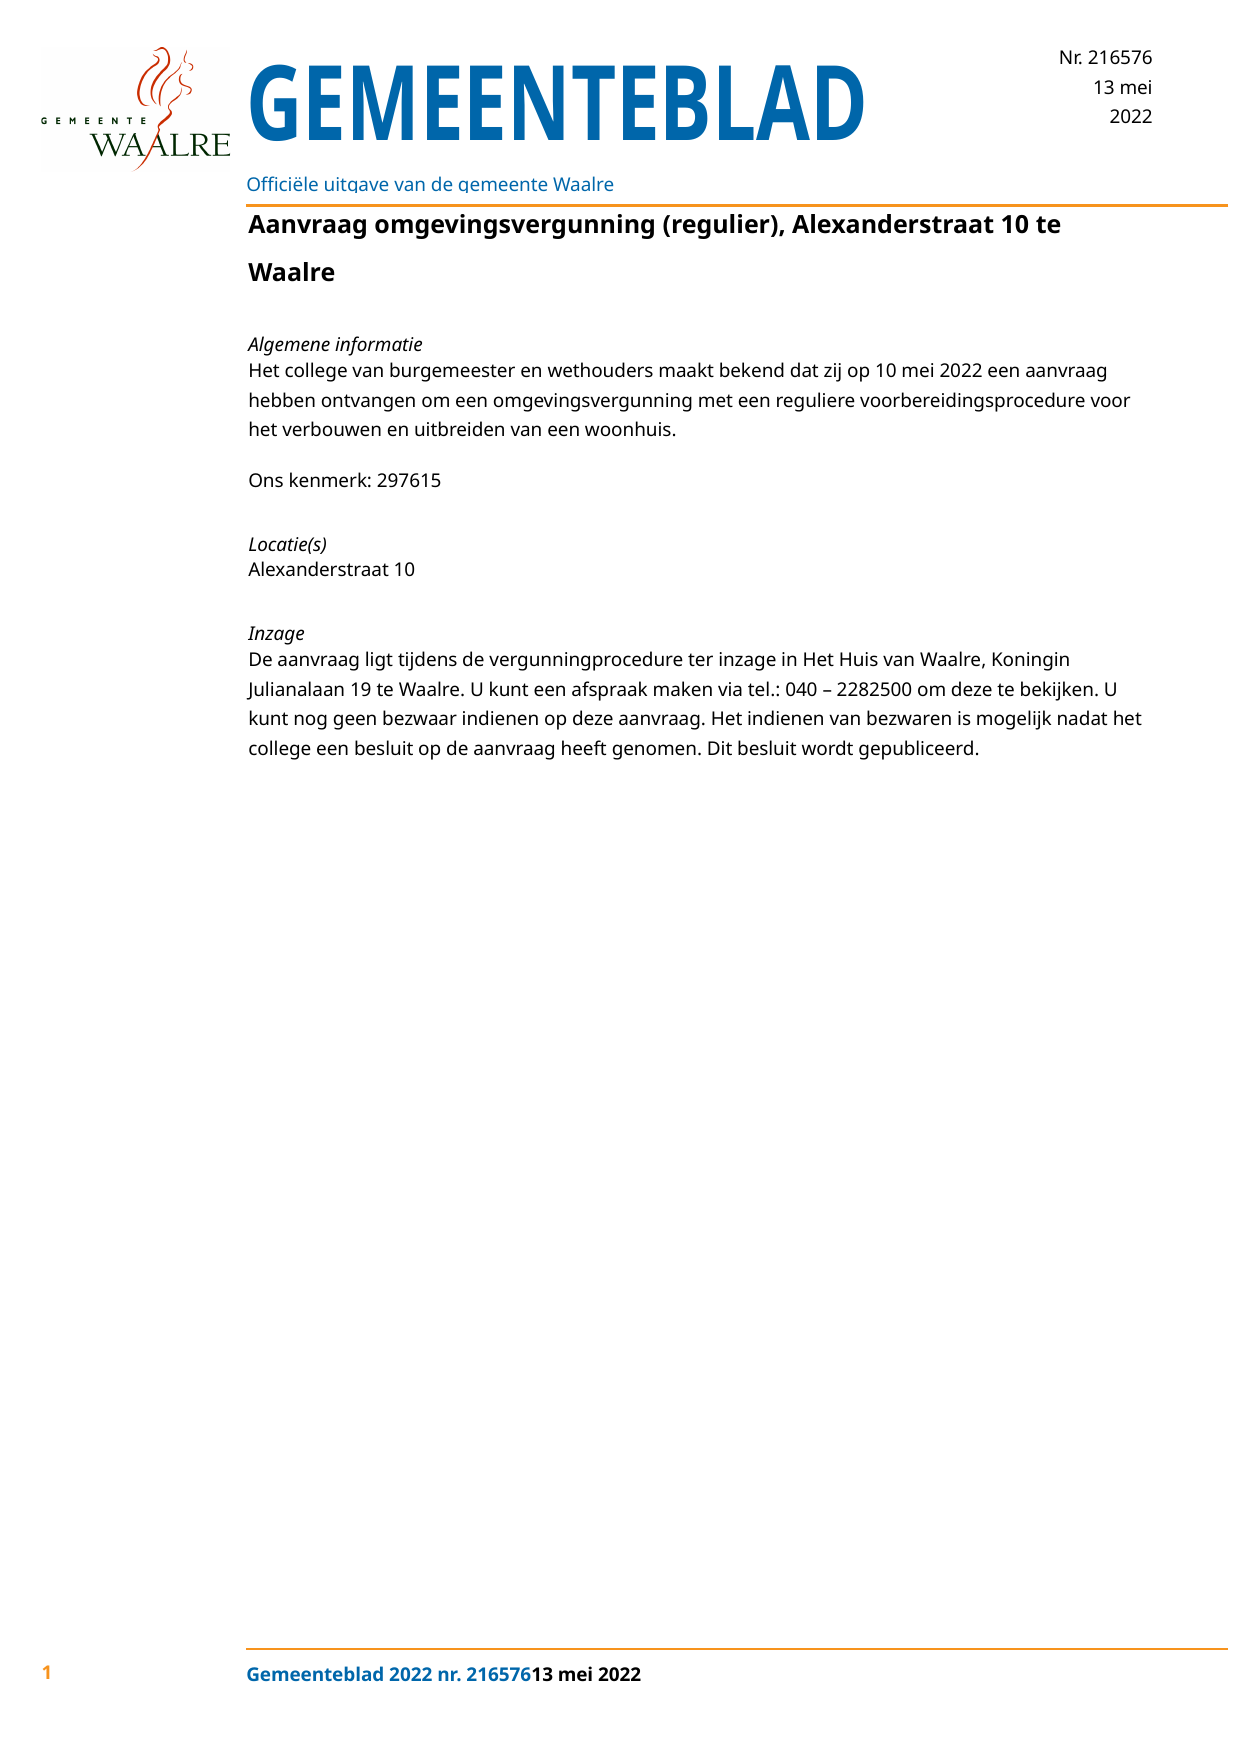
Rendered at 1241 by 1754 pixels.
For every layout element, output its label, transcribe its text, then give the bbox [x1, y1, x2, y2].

picture [41, 47, 231, 172]
text Algemene informatie [248, 331, 1152, 357]
text Het college van burgemeester en wethouders maakt bekend dat zij op 10 mei 2022 een aanvraag hebben ontvangen om een omgevingsvergunning met een reguliere voorbereidingsprocedure voor het verbouwen en uitbreiden van een woonhuis. [248, 357, 1152, 442]
text Aanvraag omgevingsvergunning (regulier), Alexanderstraat 10 te Waalre [248, 207, 1152, 288]
text Ons kenmerk: 297615 [248, 467, 1152, 492]
text De aanvraag ligt tijdens de vergunningprocedure ter inzage in Het Huis van Waalre, Koningin Julianalaan 19 te Waalre. U kunt een afspraak maken via tel.: 040 – 2282500 om deze te bekijken. U kunt nog geen bezwaar indienen op deze aanvraag. Het indienen van bezwaren is mogelijk nadat het college een besluit op de aanvraag heeft genomen. Dit besluit wordt gepubliceerd. [248, 646, 1152, 761]
text Inzage [248, 620, 1152, 646]
text Alexanderstraat 10 [248, 556, 1152, 582]
text Locatie(s) [248, 531, 1152, 556]
